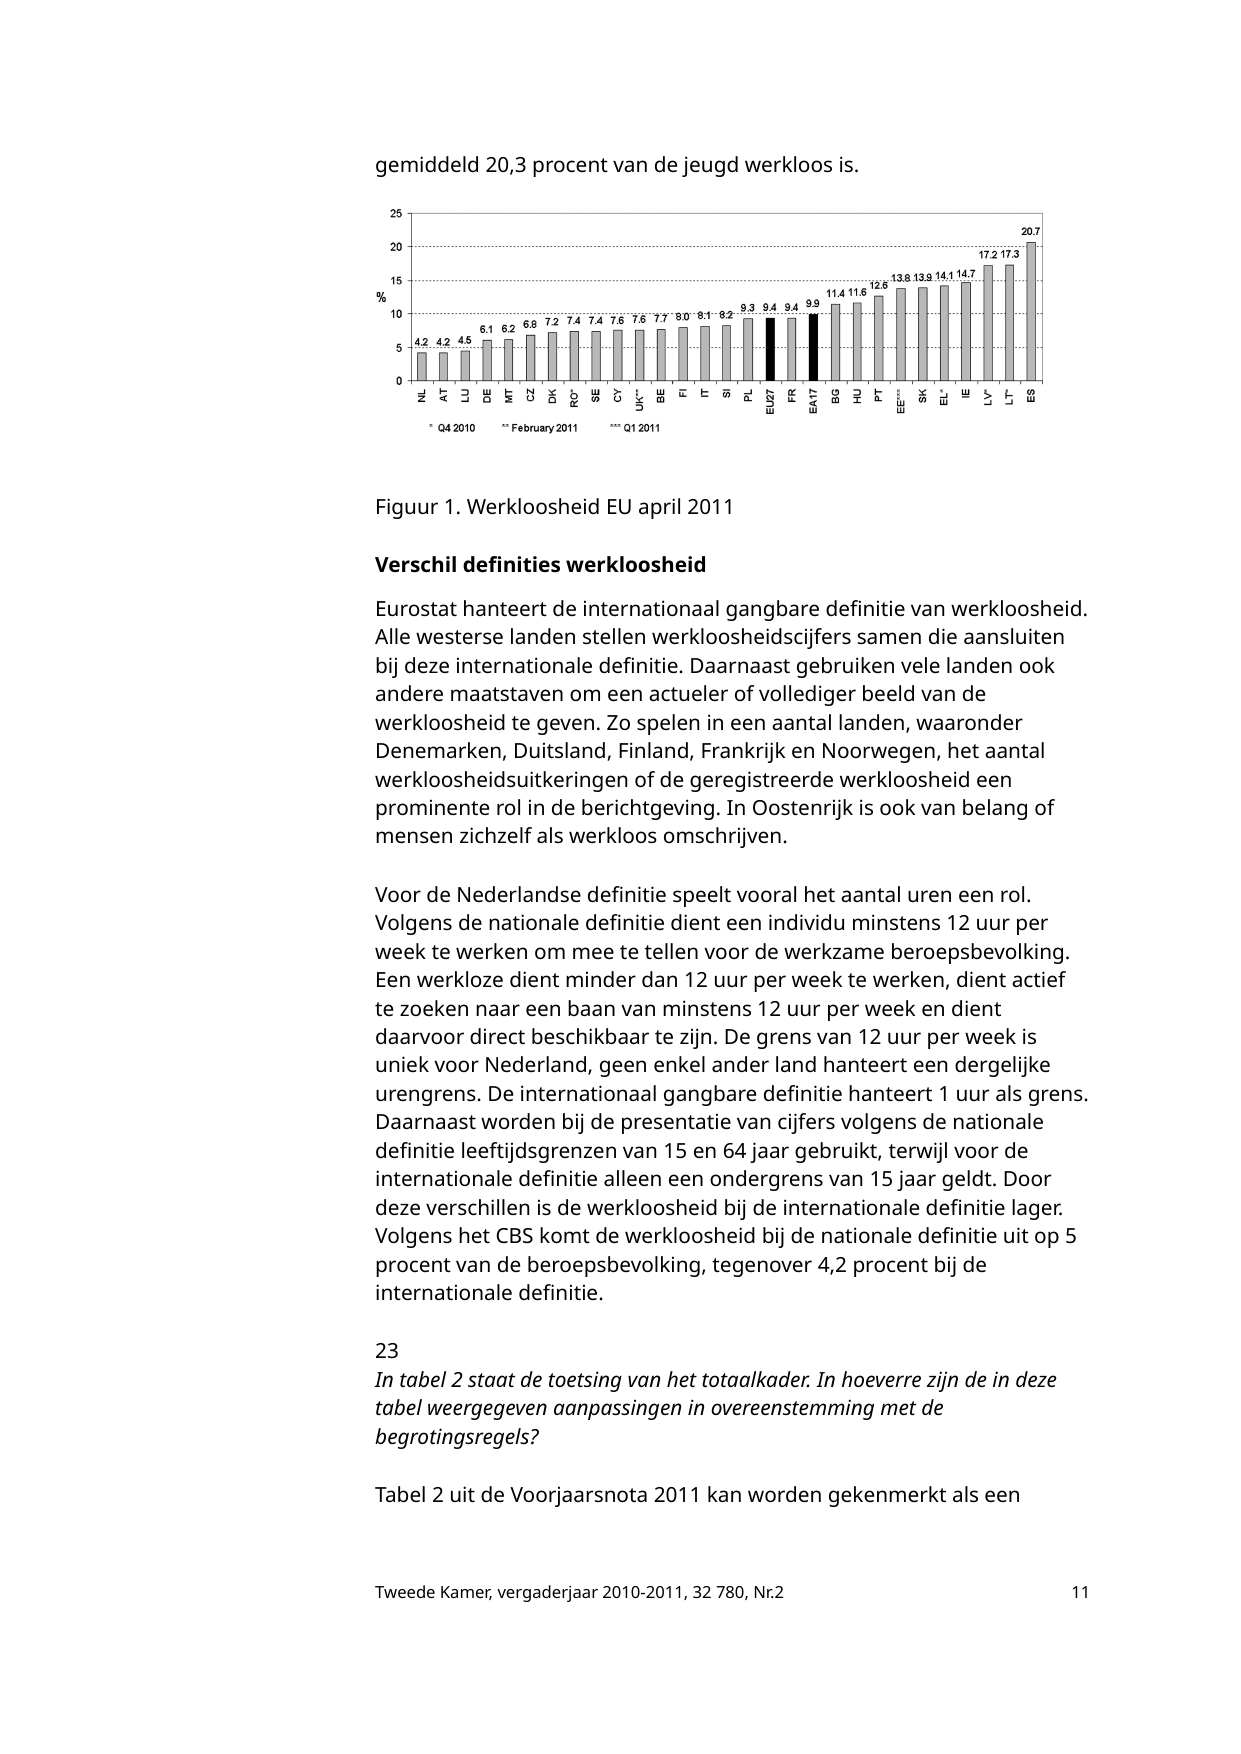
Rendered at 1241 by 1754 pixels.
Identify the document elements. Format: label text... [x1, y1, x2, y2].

picture [375, 208, 1044, 434]
text gemiddeld 20,3 procent van de jeugd werkloos is. [375, 150, 1090, 178]
text Eurostat hanteert de internationaal gangbare definitie van werkloosheid. Alle westerse landen stellen werkloosheidscijfers samen die aansluiten bij deze internationale definitie. Daarnaast gebruiken vele landen ook andere maatstaven om een actueler of vollediger beeld van de werkloosheid te geven. Zo spelen in een aantal landen, waaronder Denemarken, Duitsland, Finland, Frankrijk en Noorwegen, het aantal werkloosheidsuitkeringen of de geregistreerde werkloosheid een prominente rol in de berichtgeving. In Oostenrijk is ook van belang of mensen zichzelf als werkloos omschrijven. [375, 594, 1090, 850]
text Voor de Nederlandse definitie speelt vooral het aantal uren een rol. Volgens de nationale definitie dient een individu minstens 12 uur per week te werken om mee te tellen voor de werkzame beroepsbevolking. Een werkloze dient minder dan 12 uur per week te werken, dient actief te zoeken naar een baan van minstens 12 uur per week en dient daarvoor direct beschikbaar te zijn. De grens van 12 uur per week is uniek voor Nederland, geen enkel ander land hanteert een dergelijke urengrens. De internationaal gangbare definitie hanteert 1 uur als grens. Daarnaast worden bij de presentatie van cijfers volgens de nationale definitie leeftijdsgrenzen van 15 en 64 jaar gebruikt, terwijl voor de internationale definitie alleen een ondergrens van 15 jaar geldt. Door deze verschillen is de werkloosheid bij de internationale definitie lager. Volgens het CBS komt de werkloosheid bij de nationale definitie uit op 5 procent van de beroepsbevolking, tegenover 4,2 procent bij de internationale definitie. [375, 880, 1090, 1307]
text Verschil definities werkloosheid [375, 551, 1090, 579]
text 23 [375, 1337, 1090, 1365]
text Figuur 1. Werkloosheid EU april 2011 [375, 492, 1090, 521]
text Tabel 2 uit de Voorjaarsnota 2011 kan worden gekenmerkt als een [375, 1480, 1090, 1509]
text In tabel 2 staat de toetsing van het totaalkader. In hoeverre zijn de in deze tabel weergegeven aanpassingen in overeenstemming met de begrotingsregels? [375, 1365, 1090, 1450]
